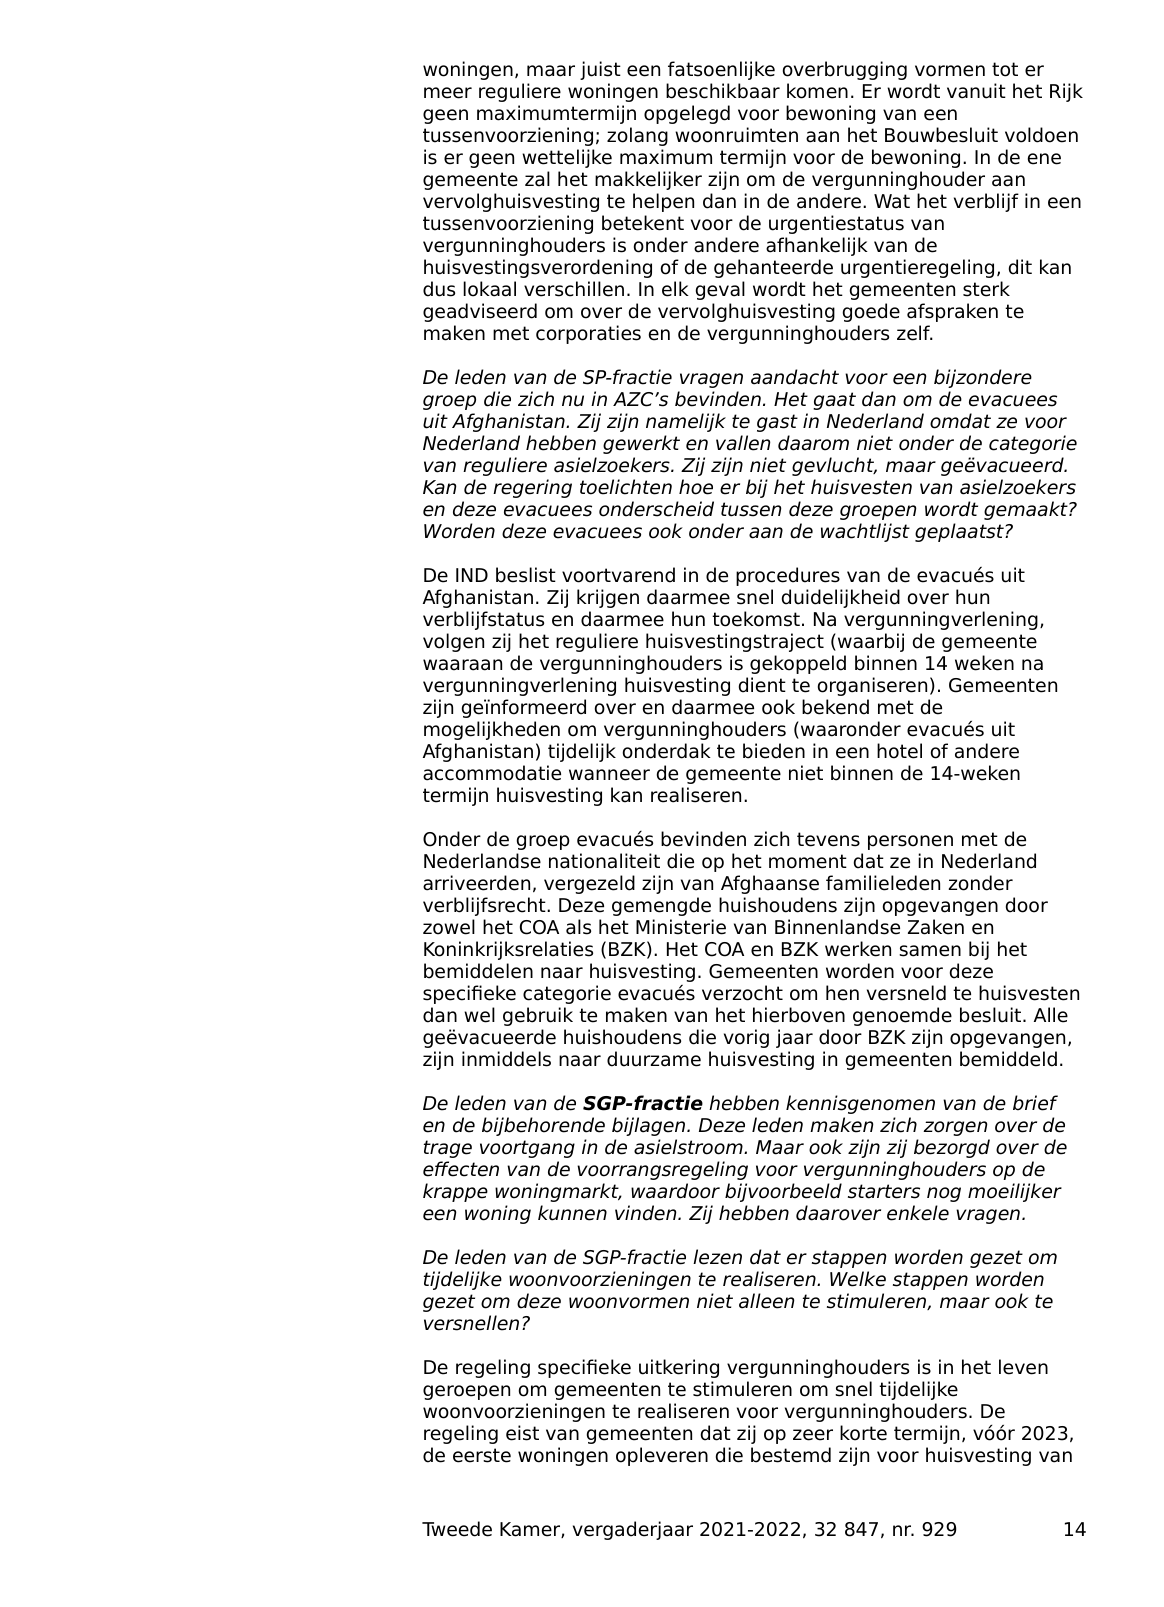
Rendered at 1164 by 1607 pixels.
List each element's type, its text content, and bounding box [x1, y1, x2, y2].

text woningen, maar juist een fatsoenlijke overbrugging vormen tot er meer reguliere woningen beschikbaar komen. Er wordt vanuit het Rijk geen maximumtermijn opgelegd voor bewoning van een tussenvoorziening; zolang woonruimten aan het Bouwbesluit voldoen is er geen wettelijke maximum termijn voor de bewoning. In de ene gemeente zal het makkelijker zijn om de vergunninghouder aan vervolghuisvesting te helpen dan in de andere. Wat het verblijf in een tussenvoorziening betekent voor de urgentiestatus van vergunninghouders is onder andere afhankelijk van de huisvestingsverordening of de gehanteerde urgentieregeling, dit kan dus lokaal verschillen. In elk geval wordt het gemeenten sterk geadviseerd om over de vervolghuisvesting goede afspraken te maken met corporaties en de vergunninghouders zelf. [422, 59, 1087, 345]
text De leden van de SP-fractie vragen aandacht voor een bijzondere groep die zich nu in AZC’s bevinden. Het gaat dan om de evacuees uit Afghanistan. Zij zijn namelijk te gast in Nederland omdat ze voor Nederland hebben gewerkt en vallen daarom niet onder de categorie van reguliere asielzoekers. Zij zijn niet gevlucht, maar geëvacueerd. Kan de regering toelichten hoe er bij het huisvesten van asielzoekers en deze evacuees onderscheid tussen deze groepen wordt gemaakt? Worden deze evacuees ook onder aan de wachtlijst geplaatst? [422, 367, 1087, 543]
text Onder de groep evacués bevinden zich tevens personen met de Nederlandse nationaliteit die op het moment dat ze in Nederland arriveerden, vergezeld zijn van Afghaanse familieleden zonder verblijfsrecht. Deze gemengde huishoudens zijn opgevangen door zowel het COA als het Ministerie van Binnenlandse Zaken en Koninkrijksrelaties (BZK). Het COA en BZK werken samen bij het bemiddelen naar huisvesting. Gemeenten worden voor deze specifieke categorie evacués verzocht om hen versneld te huisvesten dan wel gebruik te maken van het hierboven genoemde besluit. Alle geëvacueerde huishoudens die vorig jaar door BZK zijn opgevangen, zijn inmiddels naar duurzame huisvesting in gemeenten bemiddeld. [422, 829, 1087, 1071]
text De leden van de SGP-fractie lezen dat er stappen worden gezet om tijdelijke woonvoorzieningen te realiseren. Welke stappen worden gezet om deze woonvormen niet alleen te stimuleren, maar ook te versnellen? [422, 1247, 1087, 1335]
text De regeling specifieke uitkering vergunninghouders is in het leven geroepen om gemeenten te stimuleren om snel tijdelijke woonvoorzieningen te realiseren voor vergunninghouders. De regeling eist van gemeenten dat zij op zeer korte termijn, vóór 2023, de eerste woningen opleveren die bestemd zijn voor huisvesting van [422, 1357, 1087, 1467]
text De IND beslist voortvarend in de procedures van de evacués uit Afghanistan. Zij krijgen daarmee snel duidelijkheid over hun verblijfstatus en daarmee hun toekomst. Na vergunningverlening, volgen zij het reguliere huisvestingstraject (waarbij de gemeente waaraan de vergunninghouders is gekoppeld binnen 14 weken na vergunningverlening huisvesting dient te organiseren). Gemeenten zijn geïnformeerd over en daarmee ook bekend met de mogelijkheden om vergunninghouders (waaronder evacués uit Afghanistan) tijdelijk onderdak te bieden in een hotel of andere accommodatie wanneer de gemeente niet binnen de 14-weken termijn huisvesting kan realiseren. [422, 565, 1087, 807]
text De leden van de SGP-fractie hebben kennisgenomen van de brief en de bijbehorende bijlagen. Deze leden maken zich zorgen over de trage voortgang in de asielstroom. Maar ook zijn zij bezorgd over de effecten van de voorrangsregeling voor vergunninghouders op de krappe woningmarkt, waardoor bijvoorbeeld starters nog moeilijker een woning kunnen vinden. Zij hebben daarover enkele vragen. [422, 1093, 1087, 1225]
